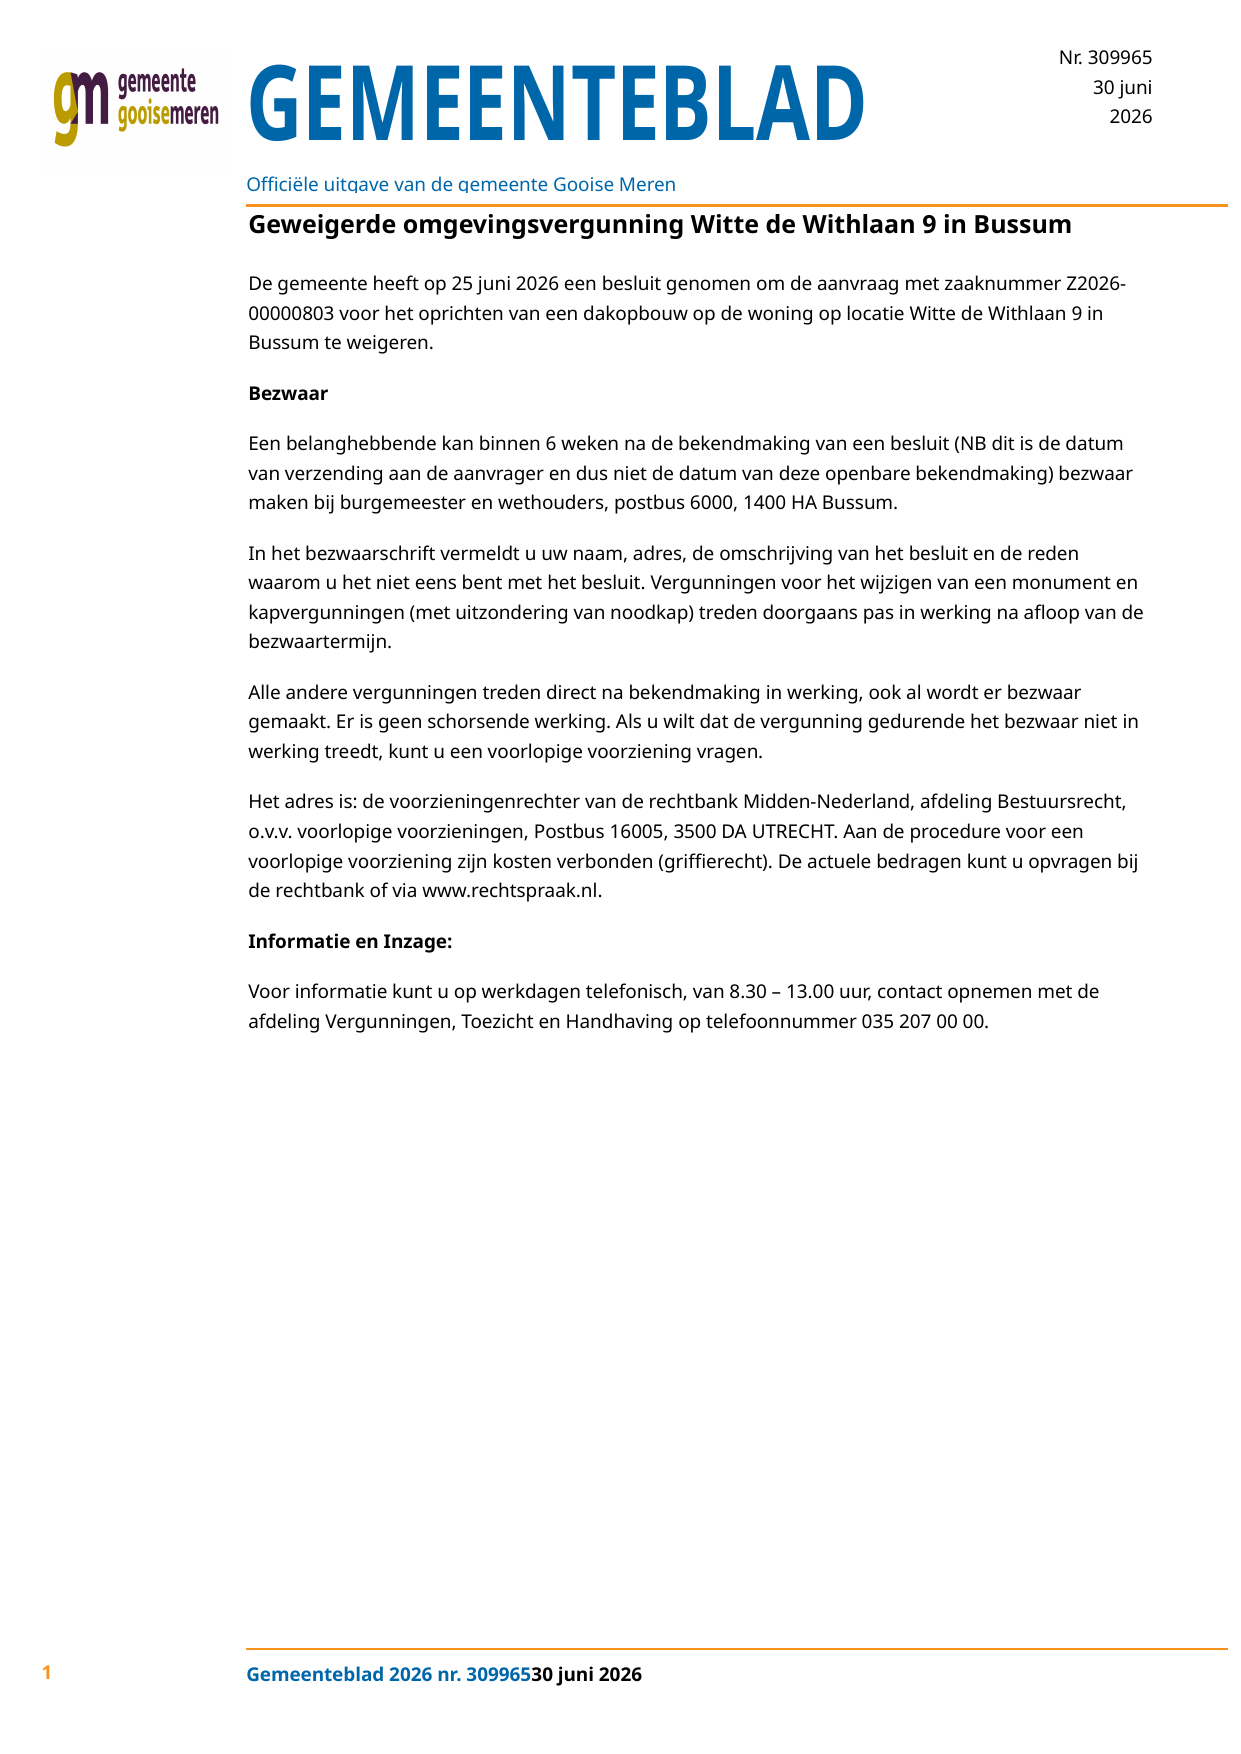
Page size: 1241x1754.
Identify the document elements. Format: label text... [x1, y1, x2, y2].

text Voor informatie kunt u op werkdagen telefonisch, van 8.30 – 13.00 uur, contact opnemen met de afdeling Vergunningen, Toezicht en Handhaving op telefoonnummer 035 207 00 00. [248, 978, 1152, 1033]
text Een belanghebbende kan binnen 6 weken na de bekendmaking van een besluit (NB dit is de datum van verzending aan de aanvrager en dus niet de datum van deze openbare bekendmaking) bezwaar maken bij burgemeester en wethouders, postbus 6000, 1400 HA Bussum. [248, 430, 1152, 515]
text Informatie en Inzage: [248, 928, 1152, 953]
text In het bezwaarschrift vermeldt u uw naam, adres, de omschrijving van het besluit en de reden waarom u het niet eens bent met het besluit. Vergunningen voor het wijzigen van een monument en kapvergunningen (met uitzondering van noodkap) treden doorgaans pas in werking na afloop van de bezwaartermijn. [248, 540, 1152, 654]
text Alle andere vergunningen treden direct na bekendmaking in werking, ook al wordt er bezwaar gemaakt. Er is geen schorsende werking. Als u wilt dat de vergunning gedurende het bezwaar niet in werking treedt, kunt u een voorlopige voorziening vragen. [248, 679, 1152, 764]
text Bezwaar [248, 380, 1152, 406]
picture [41, 47, 231, 172]
text Geweigerde omgevingsvergunning Witte de Withlaan 9 in Bussum [248, 207, 1152, 241]
text De gemeente heeft op 25 juni 2026 een besluit genomen om de aanvraag met zaaknummer Z2026-00000803 voor het oprichten van een dakopbouw op de woning op locatie Witte de Withlaan 9 in Bussum te weigeren. [248, 270, 1152, 355]
text Het adres is: de voorzieningenrechter van de rechtbank Midden-Nederland, afdeling Bestuursrecht, o.v.v. voorlopige voorzieningen, Postbus 16005, 3500 DA UTRECHT. Aan de procedure voor een voorlopige voorziening zijn kosten verbonden (griffierecht). De actuele bedragen kunt u opvragen bij de rechtbank of via www.rechtspraak.nl. [248, 789, 1152, 903]
